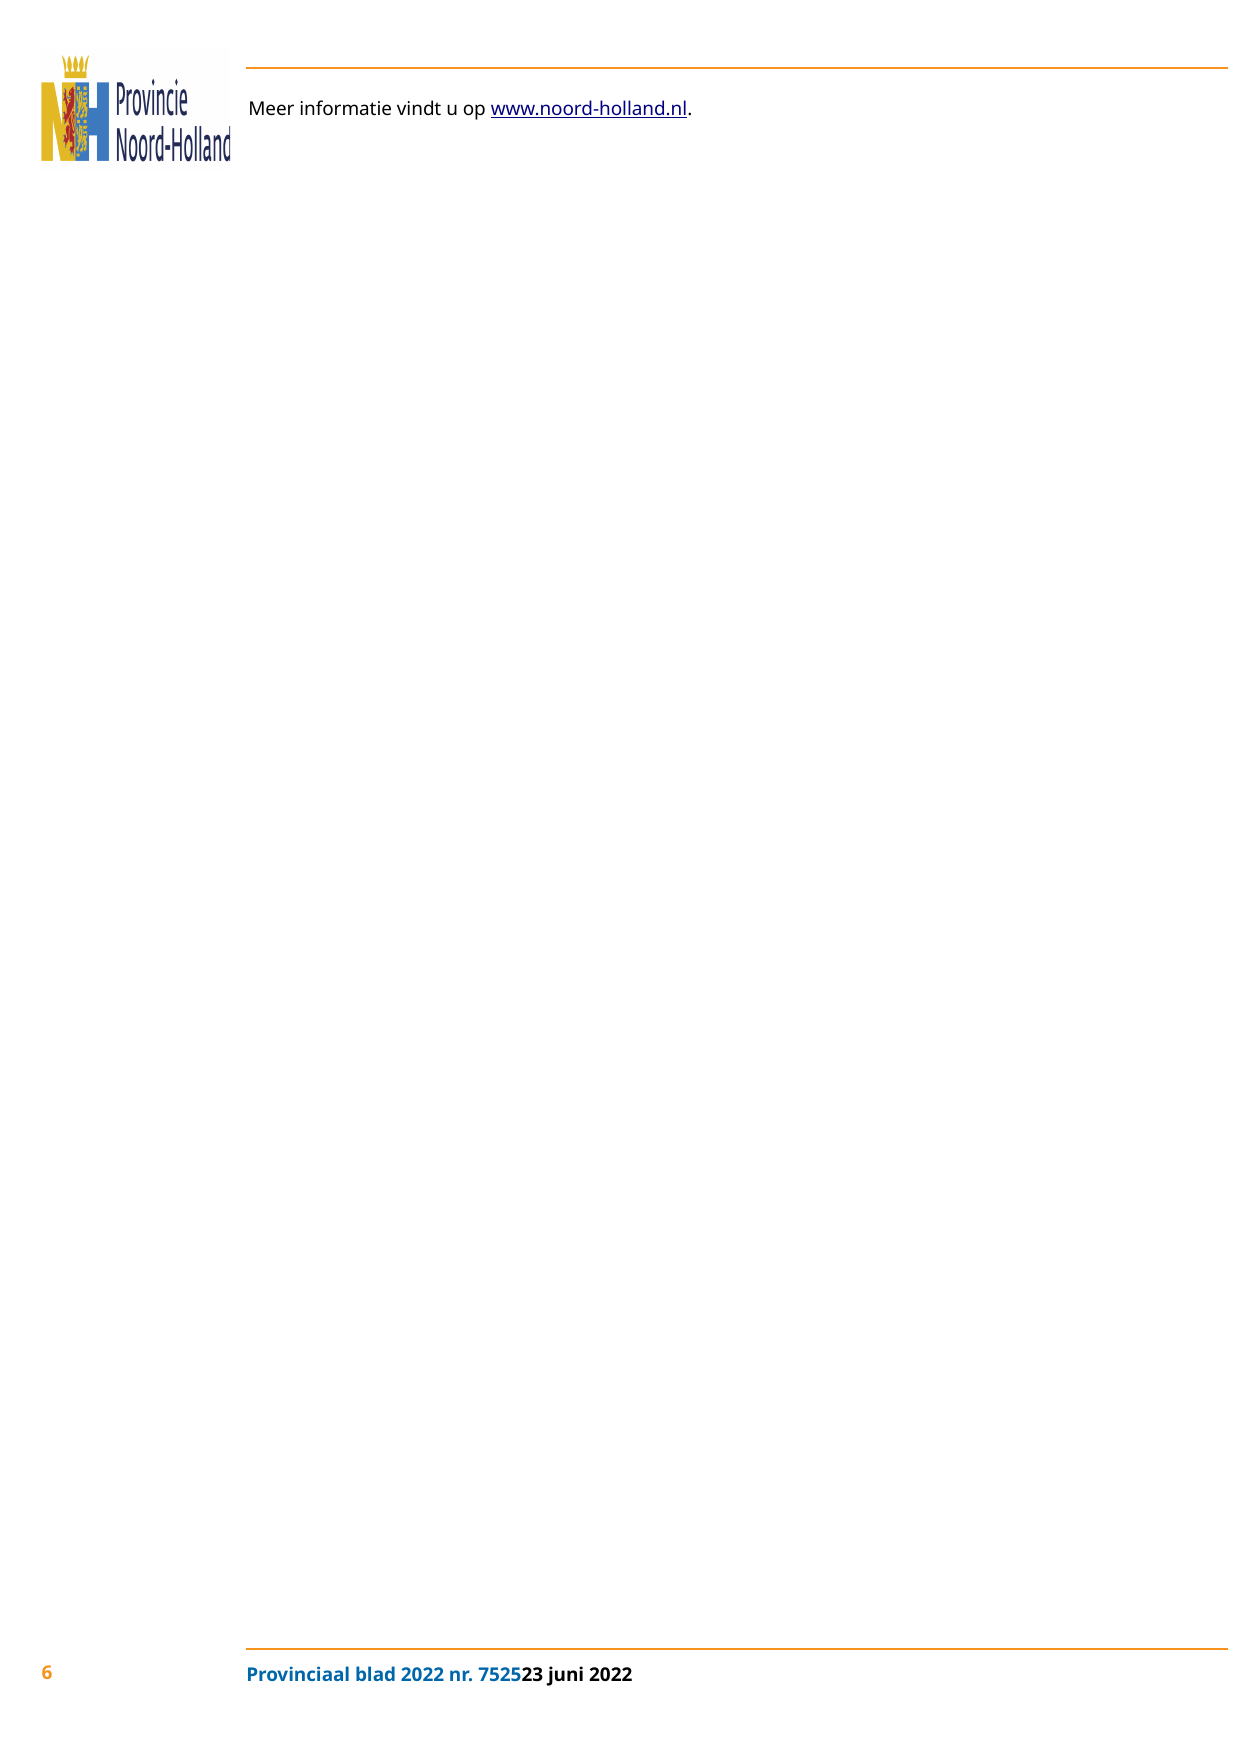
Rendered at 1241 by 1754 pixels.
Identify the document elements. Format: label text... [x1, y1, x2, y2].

picture [41, 47, 231, 172]
text Meer informatie vindt u op www.noord-holland.nl. [248, 95, 1152, 121]
